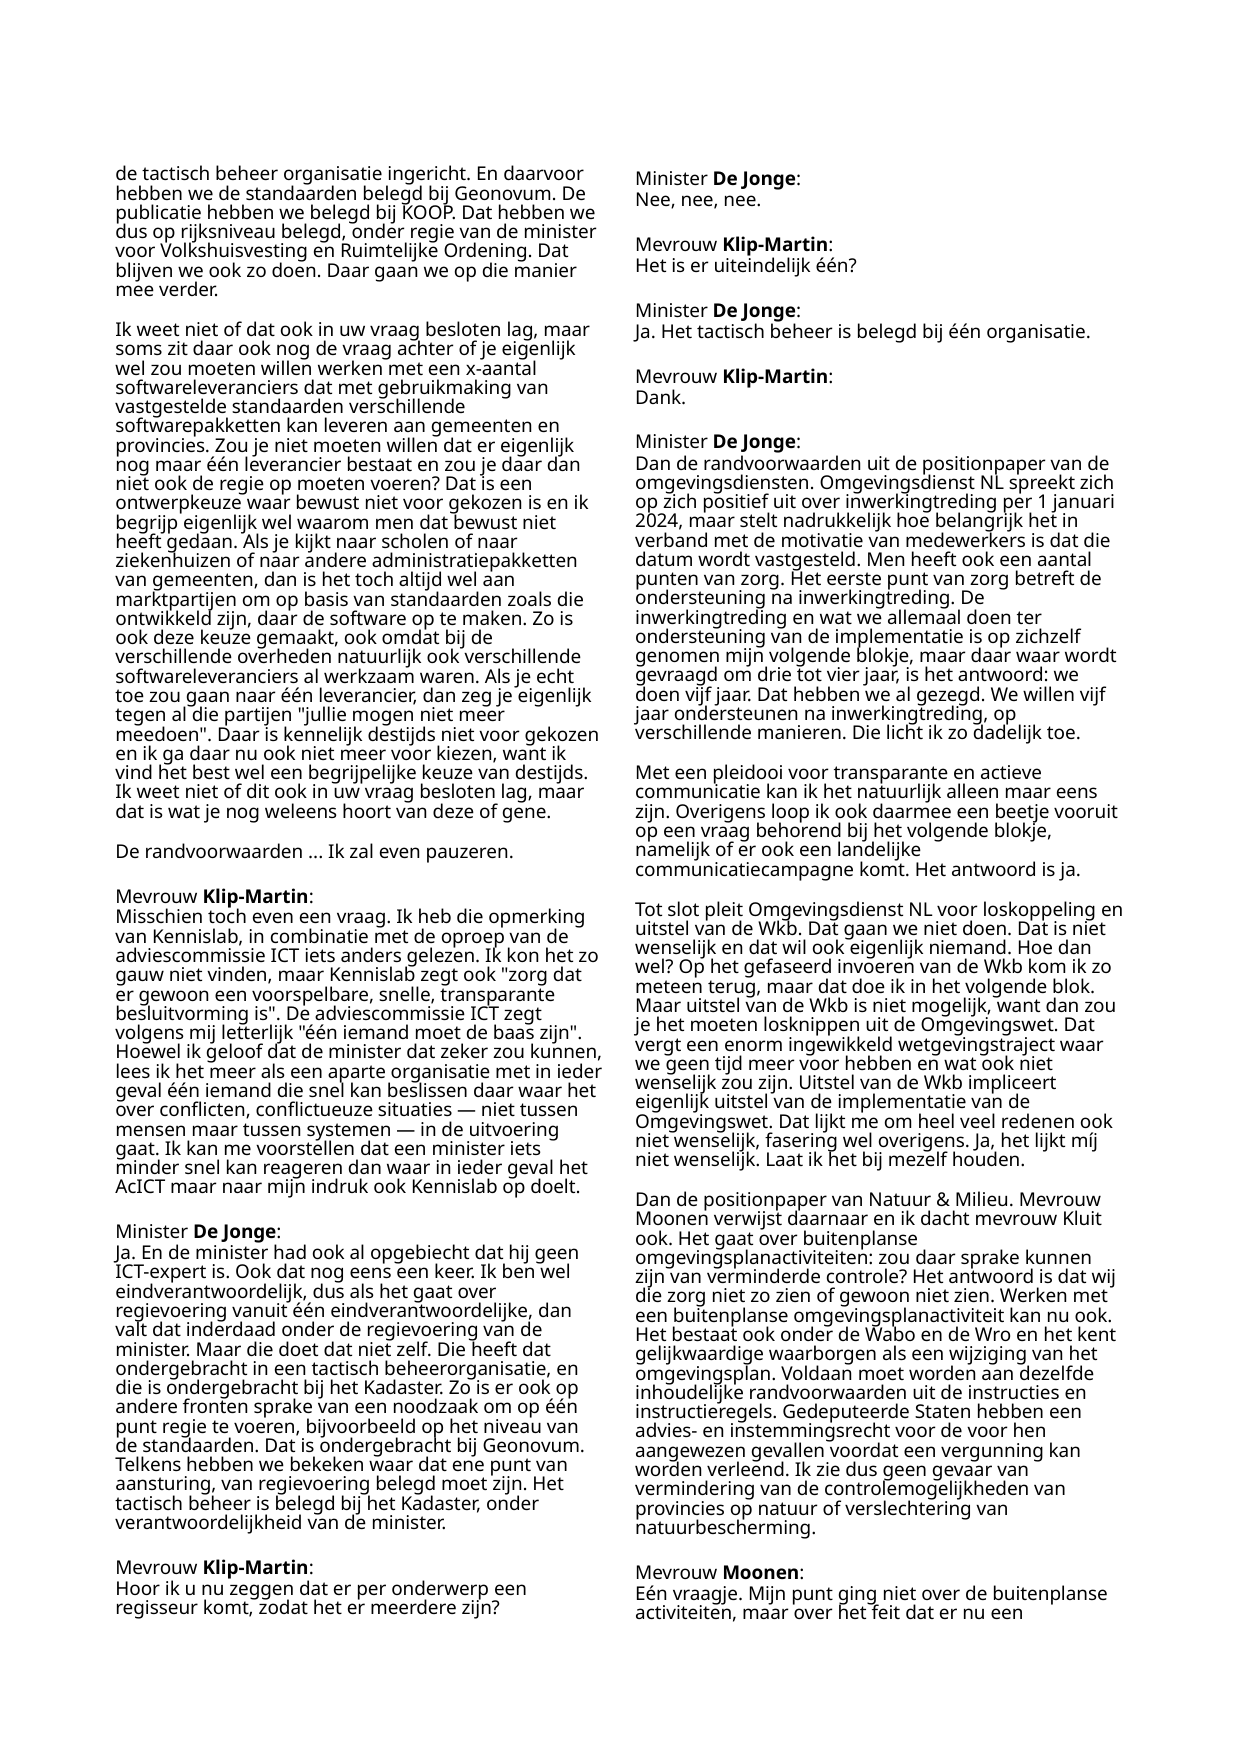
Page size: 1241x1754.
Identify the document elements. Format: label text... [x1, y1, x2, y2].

text Ik weet niet of dat ook in uw vraag besloten lag, maar soms zit daar ook nog de vraag achter of je eigenlijk wel zou moeten willen werken met een x-aantal softwareleveranciers dat met gebruikmaking van vastgestelde standaarden verschillende softwarepakketten kan leveren aan gemeenten en provincies. Zou je niet moeten willen dat er eigenlijk nog maar één leverancier bestaat en zou je daar dan niet ook de regie op moeten voeren? Dat is een ontwerpkeuze waar bewust niet voor gekozen is en ik begrijp eigenlijk wel waarom men dat bewust niet heeft gedaan. Als je kijkt naar scholen of naar ziekenhuizen of naar andere administratiepakketten van gemeenten, dan is het toch altijd wel aan marktpartijen om op basis van standaarden zoals die ontwikkeld zijn, daar de software op te maken. Zo is ook deze keuze gemaakt, ook omdat bij de verschillende overheden natuurlijk ook verschillende softwareleveranciers al werkzaam waren. Als je echt toe zou gaan naar één leverancier, dan zeg je eigenlijk tegen al die partijen "jullie mogen niet meer meedoen". Daar is kennelijk destijds niet voor gekozen en ik ga daar nu ook niet meer voor kiezen, want ik vind het best wel een begrijpelijke keuze van destijds. Ik weet niet of dit ook in uw vraag besloten lag, maar dat is wat je nog weleens hoort van deze of gene. [115, 321, 605, 822]
text de tactisch beheer organisatie ingericht. En daarvoor hebben we de standaarden belegd bij Geonovum. De publicatie hebben we belegd bij KOOP. Dat hebben we dus op rijksniveau belegd, onder regie van de minister voor Volkshuisvesting en Ruimtelijke Ordening. Dat blijven we ook zo doen. Daar gaan we op die manier mee verder. [115, 165, 605, 300]
text Dank. [635, 389, 1125, 408]
text Nee, nee, nee. [635, 191, 1125, 210]
text Ja. En de minister had ook al opgebiecht dat hij geen ICT-expert is. Ook dat nog eens een keer. Ik ben wel eindverantwoordelijk, dus als het gaat over regievoering vanuit één eindverantwoordelijke, dan valt dat inderdaad onder de regievoering van de minister. Maar die doet dat niet zelf. Die heeft dat ondergebracht in een tactisch beheerorganisatie, en die is ondergebracht bij het Kadaster. Zo is er ook op andere fronten sprake van een noodzaak om op één punt regie te voeren, bijvoorbeeld op het niveau van de standaarden. Dat is ondergebracht bij Geonovum. Telkens hebben we bekeken waar dat ene punt van aansturing, van regievoering belegd moet zijn. Het tactisch beheer is belegd bij het Kadaster, onder verantwoordelijkheid van de minister. [115, 1244, 605, 1533]
text Ja. Het tactisch beheer is belegd bij één organisatie. [635, 323, 1125, 342]
text Mevrouw Klip-Martin: [635, 363, 1125, 389]
text Mevrouw Moonen: [635, 1559, 1125, 1584]
text Dan de randvoorwaarden uit de positionpaper van de omgevingsdiensten. Omgevingsdienst NL spreekt zich op zich positief uit over inwerkingtreding per 1 januari 2024, maar stelt nadrukkelijk hoe belangrijk het in verband met de motivatie van medewerkers is dat die datum wordt vastgesteld. Men heeft ook een aantal punten van zorg. Het eerste punt van zorg betreft de ondersteuning na inwerkingtreding. De inwerkingtreding en wat we allemaal doen ter ondersteuning van de implementatie is op zichzelf genomen mijn volgende blokje, maar daar waar wordt gevraagd om drie tot vier jaar, is het antwoord: we doen vijf jaar. Dat hebben we al gezegd. We willen vijf jaar ondersteunen na inwerkingtreding, op verschillende manieren. Die licht ik zo dadelijk toe. [635, 454, 1125, 743]
text De randvoorwaarden ... Ik zal even pauzeren. [115, 843, 605, 862]
text Met een pleidooi voor transparante en actieve communicatie kan ik het natuurlijk alleen maar eens zijn. Overigens loop ik ook daarmee een beetje vooruit op een vraag behorend bij het volgende blokje, namelijk of er ook een landelijke communicatiecampagne komt. Het antwoord is ja. [635, 764, 1125, 880]
text Mevrouw Klip-Martin: [115, 1554, 605, 1580]
text Hoor ik u nu zeggen dat er per onderwerp een regisseur komt, zodat het er meerdere zijn? [115, 1580, 605, 1618]
text Minister De Jonge: [635, 429, 1125, 454]
text Minister De Jonge: [635, 165, 1125, 191]
text Het is er uiteindelijk één? [635, 257, 1125, 276]
text Tot slot pleit Omgevingsdienst NL voor loskoppeling en uitstel van de Wkb. Dat gaan we niet doen. Dat is niet wenselijk en dat wil ook eigenlijk niemand. Hoe dan wel? Op het gefaseerd invoeren van de Wkb kom ik zo meteen terug, maar dat doe ik in het volgende blok. Maar uitstel van de Wkb is niet mogelijk, want dan zou je het moeten losknippen uit de Omgevingswet. Dat vergt een enorm ingewikkeld wetgevingstraject waar we geen tijd meer voor hebben en wat ook niet wenselijk zou zijn. Uitstel van de Wkb impliceert eigenlijk uitstel van de implementatie van de Omgevingswet. Dat lijkt me om heel veel redenen ook niet wenselijk, fasering wel overigens. Ja, het lijkt míj niet wenselijk. Laat ik het bij mezelf houden. [635, 901, 1125, 1170]
text Dan de positionpaper van Natuur & Milieu. Mevrouw Moonen verwijst daarnaar en ik dacht mevrouw Kluit ook. Het gaat over buitenplanse omgevingsplanactiviteiten: zou daar sprake kunnen zijn van verminderde controle? Het antwoord is dat wij die zorg niet zo zien of gewoon niet zien. Werken met een buitenplanse omgevingsplanactiviteit kan nu ook. Het bestaat ook onder de Wabo en de Wro en het kent gelijkwaardige waarborgen als een wijziging van het omgevingsplan. Voldaan moet worden aan dezelfde inhoudelijke randvoorwaarden uit de instructies en instructieregels. Gedeputeerde Staten hebben een advies- en instemmingsrecht voor de voor hen aangewezen gevallen voordat een vergunning kan worden verleend. Ik zie dus geen gevaar van vermindering van de controlemogelijkheden van provincies op natuur of verslechtering van natuurbescherming. [635, 1191, 1125, 1538]
text Minister De Jonge: [115, 1218, 605, 1244]
text Mevrouw Klip-Martin: [635, 231, 1125, 257]
text Eén vraagje. Mijn punt ging niet over de buitenplanse activiteiten, maar over het feit dat er nu een [635, 1584, 1125, 1623]
text Misschien toch even een vraag. Ik heb die opmerking van Kennislab, in combinatie met de oproep van de adviescommissie ICT iets anders gelezen. Ik kon het zo gauw niet vinden, maar Kennislab zegt ook "zorg dat er gewoon een voorspelbare, snelle, transparante besluitvorming is". De adviescommissie ICT zegt volgens mij letterlijk "één iemand moet de baas zijn". Hoewel ik geloof dat de minister dat zeker zou kunnen, lees ik het meer als een aparte organisatie met in ieder geval één iemand die snel kan beslissen daar waar het over conflicten, conflictueuze situaties — niet tussen mensen maar tussen systemen — in de uitvoering gaat. Ik kan me voorstellen dat een minister iets minder snel kan reageren dan waar in ieder geval het AcICT maar naar mijn indruk ook Kennislab op doelt. [115, 908, 605, 1198]
text Mevrouw Klip-Martin: [115, 883, 605, 908]
text Minister De Jonge: [635, 297, 1125, 323]
